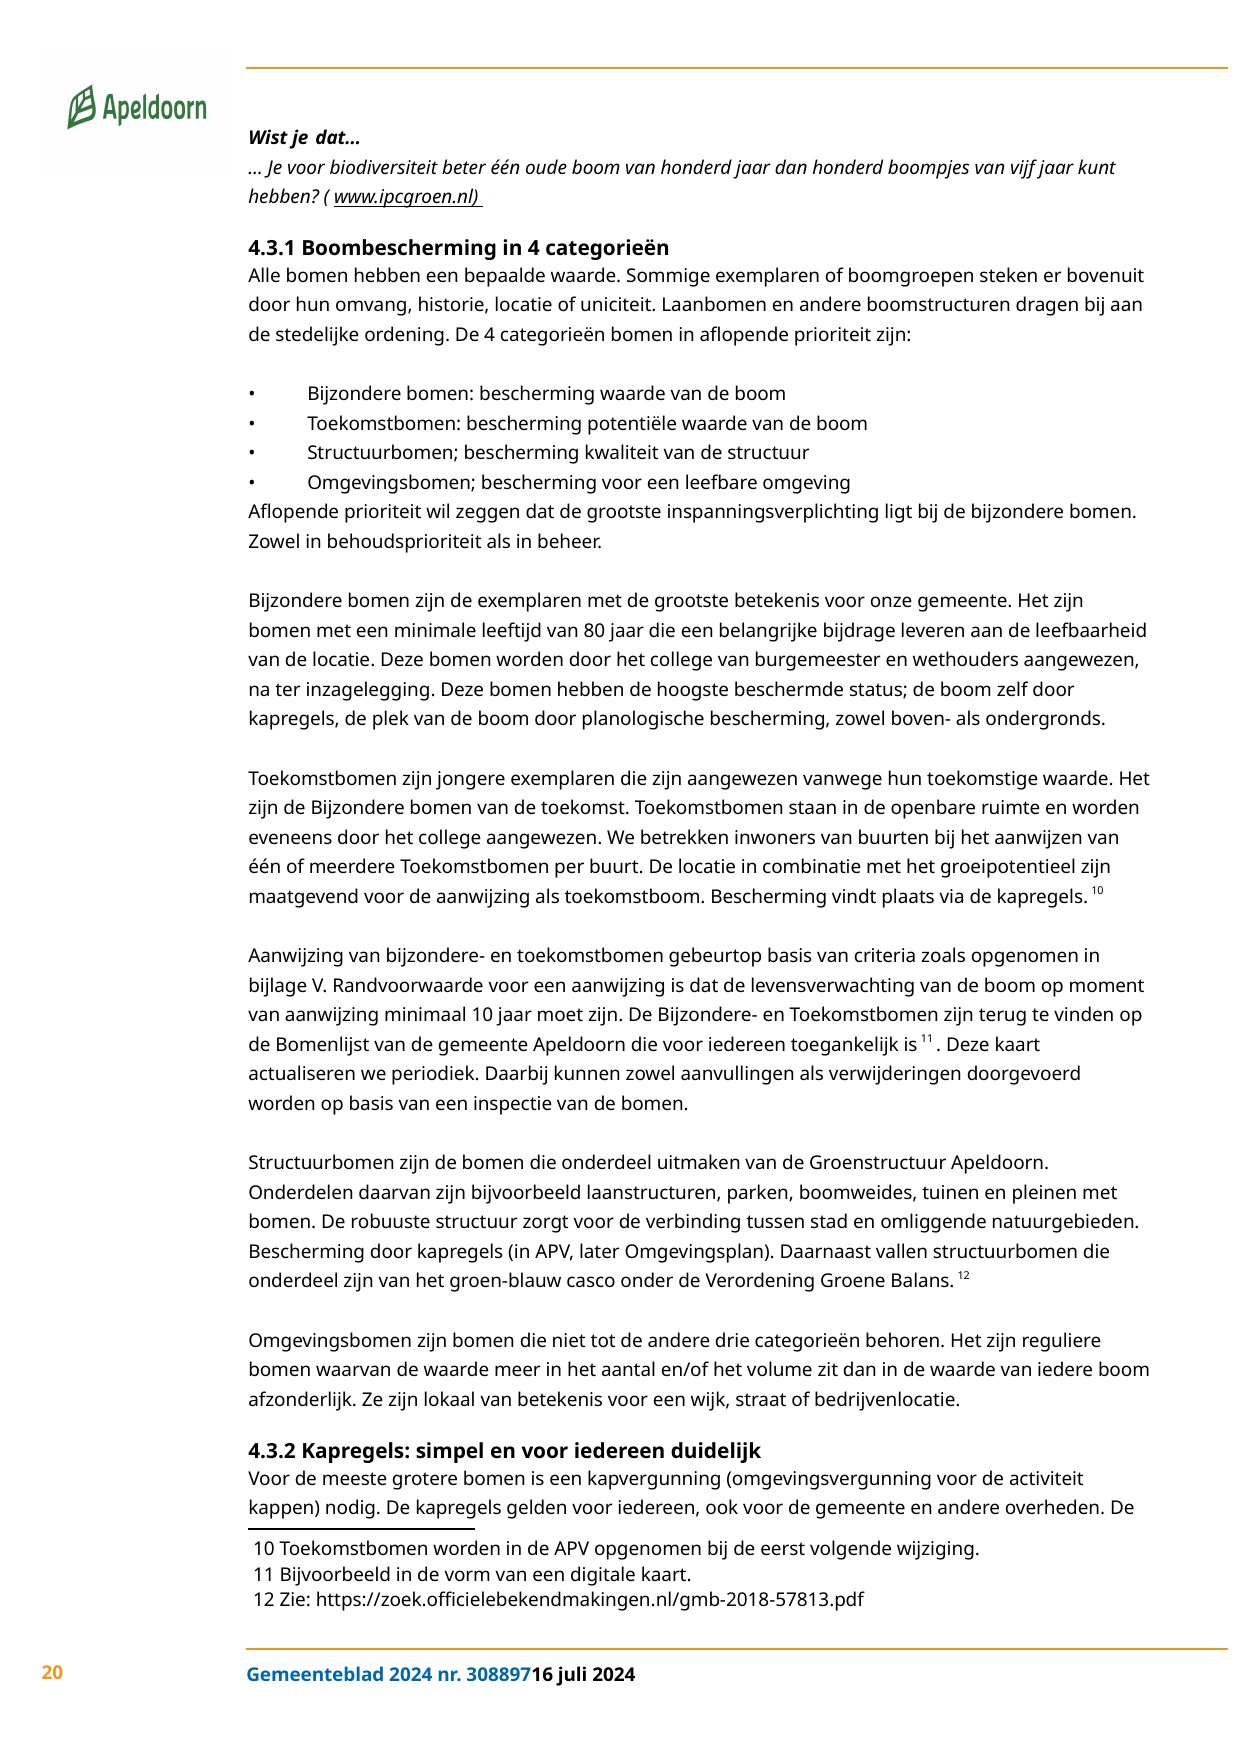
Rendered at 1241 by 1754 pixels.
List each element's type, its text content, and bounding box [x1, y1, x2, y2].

text Omgevingsbomen zijn bomen die niet tot de andere drie categorieën behoren. Het zijn reguliere bomen waarvan de waarde meer in het aantal en/of het volume zit dan in de waarde van iedere boom afzonderlijk. Ze zijn lokaal van betekenis voor een wijk, straat of bedrijvenlocatie. [248, 1327, 1152, 1412]
text Structuurbomen zijn de bomen die onderdeel uitmaken van de Groenstructuur Apeldoorn. Onderdelen daarvan zijn bijvoorbeeld laanstructuren, parken, boomweides, tuinen en pleinen met bomen. De robuuste structuur zorgt voor de verbinding tussen stad en omliggende natuurgebieden. Bescherming door kapregels (in APV, later Omgevingsplan). Daarnaast vallen structuurbomen die onderdeel zijn van het groen-blauw casco onder de Verordening Groene Balans. [248, 1149, 1152, 1293]
text Aflopende prioriteit wil zeggen dat de grootste inspanningsverplichting ligt bij de bijzondere bomen. Zowel in behoudsprioriteit als in beheer. [248, 498, 1152, 554]
text 4.3.1 Boombescherming in 4 categorieën [248, 233, 1152, 262]
text Voor de meeste grotere bomen is een kapvergunning (omgevingsvergunning voor de activiteit kappen) nodig. De kapregels gelden voor iedereen, ook voor de gemeente en andere overheden. De [248, 1465, 1152, 1520]
text Bijzondere bomen zijn de exemplaren met de grootste betekenis voor onze gemeente. Het zijn bomen met een minimale leeftijd van 80 jaar die een belangrijke bijdrage leveren aan de leefbaarheid van de locatie. Deze bomen worden door het college van burgemeester en wethouders aangewezen, na ter inzagelegging. Deze bomen hebben de hoogste beschermde status; de boom zelf door kapregels, de plek van de boom door planologische bescherming, zowel boven- als ondergronds. [248, 587, 1152, 731]
text Zie: https://zoek.officielebekendmakingen.nl/gmb-2018-57813.pdf [248, 1586, 1152, 1612]
text 4.3.2 Kapregels: simpel en voor iedereen duidelijk [248, 1436, 1152, 1465]
list Omgevingsbomen; bescherming voor een leefbare omgeving [248, 469, 1152, 495]
text Toekomstbomen worden in de APV opgenomen bij de eerst volgende wijziging. [248, 1535, 1152, 1561]
text Alle bomen hebben een bepaalde waarde. Sommige exemplaren of boomgroepen steken er bovenuit door hun omvang, historie, locatie of uniciteit. Laanbomen en andere boomstructuren dragen bij aan de stedelijke ordening. De 4 categorieën bomen in aflopende prioriteit zijn: [248, 262, 1152, 347]
list Toekomstbomen: bescherming potentiële waarde van de boom [248, 410, 1152, 436]
text Aanwijzing van bijzondere- en toekomstbomen gebeurtop basis van criteria zoals opgenomen in bijlage V. Randvoorwaarde voor een aanwijzing is dat de levensverwachting van de boom op moment van aanwijzing minimaal 10 jaar moet zijn. De Bijzondere- en Toekomstbomen zijn terug te vinden op de Bomenlijst van de gemeente Apeldoorn die voor iedereen toegankelijk is. Deze kaart actualiseren we periodiek. Daarbij kunnen zowel aanvullingen als verwijderingen doorgevoerd worden op basis van een inspectie van de bomen. [248, 942, 1152, 1116]
table_header Wist je dat… … Je voor biodiversiteit beter één oude boom van honderd jaar dan honderd boompjes van vijf jaar kunt hebben? ( www.ipcgroen.nl) [248, 125, 1152, 209]
list Structuurbomen; bescherming kwaliteit van de structuur [248, 439, 1152, 465]
list Bijzondere bomen: bescherming waarde van de boom [248, 380, 1152, 406]
text Toekomstbomen zijn jongere exemplaren die zijn aangewezen vanwege hun toekomstige waarde. Het zijn de Bijzondere bomen van de toekomst. Toekomstbomen staan in de openbare ruimte en worden eveneens door het college aangewezen. We betrekken inwoners van buurten bij het aanwijzen van één of meerdere Toekomstbomen per buurt. De locatie in combinatie met het groeipotentieel zijn maatgevend voor de aanwijzing als toekomstboom. Bescherming vindt plaats via de kapregels. [248, 765, 1152, 909]
picture [41, 47, 231, 172]
text Bijvoorbeeld in de vorm van een digitale kaart. [248, 1561, 1152, 1586]
